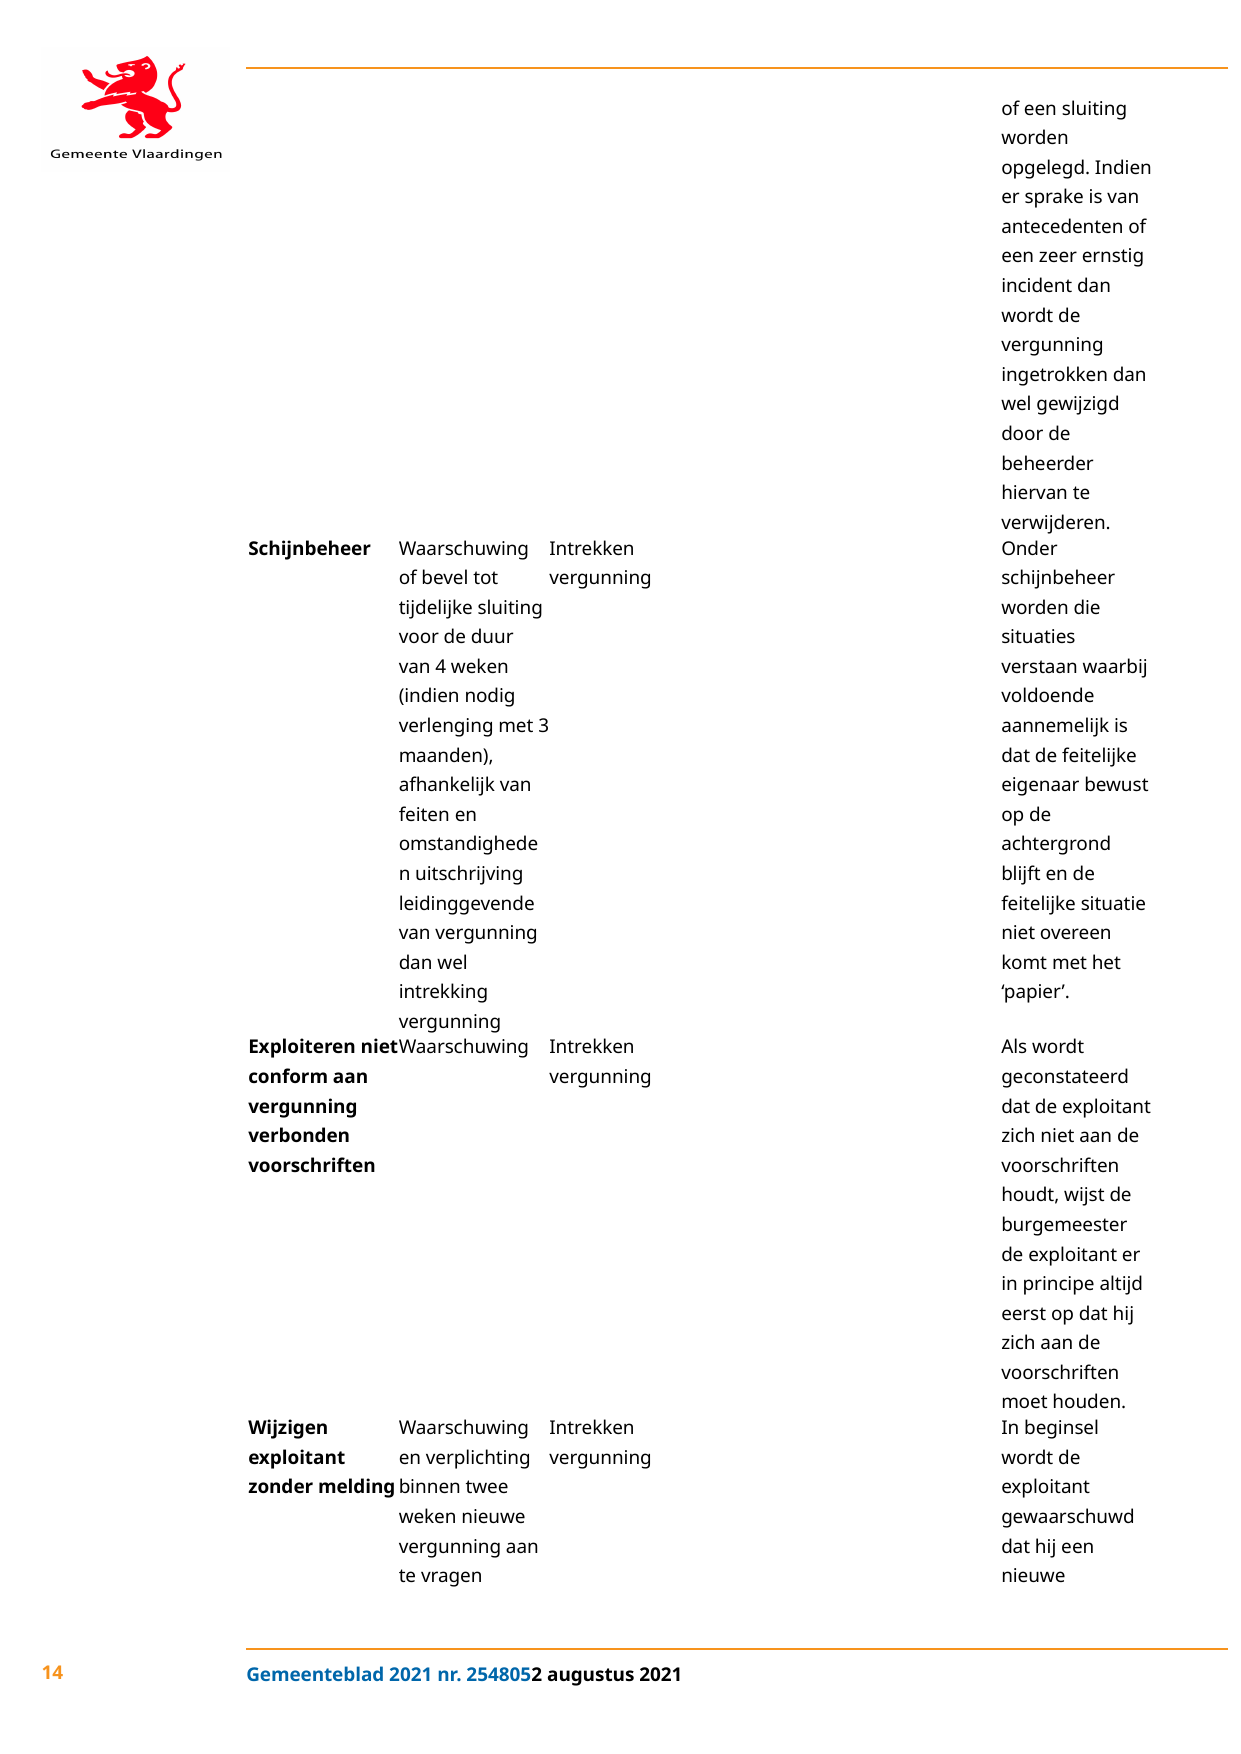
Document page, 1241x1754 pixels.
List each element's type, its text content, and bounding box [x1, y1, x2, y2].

table_cell [399, 95, 549, 535]
table_cell Waarschuwing of bevel tot tijdelijke sluiting voor de duur van 4 weken (indien nodig verlenging met 3 maanden), afhankelijk van feiten en omstandigheden uitschrijving leidinggevende van vergunning dan wel intrekking vergunning [399, 535, 549, 1034]
table_cell Waarschuwing en verplichting binnen twee weken nieuwe vergunning aan te vragen [399, 1415, 549, 1588]
table_cell Waarschuwing [399, 1034, 549, 1414]
table_cell Exploiteren niet conform aan vergunning verbonden voorschriften [248, 1034, 398, 1414]
table_cell [850, 95, 1001, 535]
table_cell Intrekken vergunning [549, 1034, 700, 1414]
table_cell [248, 95, 398, 535]
picture [41, 47, 231, 172]
table_cell Intrekken vergunning [549, 535, 700, 1034]
table_cell [850, 535, 1001, 1034]
table_cell Als wordt geconstateerd dat de exploitant zich niet aan de voorschriften houdt, wijst de burgemeester de exploitant er in principe altijd eerst op dat hij zich aan de voorschriften moet houden. [1001, 1034, 1152, 1414]
table_cell Onder schijnbeheer worden die situaties verstaan waarbij voldoende aannemelijk is dat de feitelijke eigenaar bewust op de achtergrond blijft en de feitelijke situatie niet overeen komt met het ‘papier’. [1001, 535, 1152, 1034]
table_cell [700, 1034, 850, 1414]
table_cell [549, 95, 700, 535]
table_cell Schijnbeheer [248, 535, 398, 1034]
table_cell [850, 1415, 1001, 1588]
table_cell [700, 1415, 850, 1588]
table_cell [850, 1034, 1001, 1414]
table_cell Wijzigen exploitant zonder melding [248, 1415, 398, 1588]
table_cell of een sluiting worden opgelegd. Indien er sprake is van antecedenten of een zeer ernstig incident dan wordt de vergunning ingetrokken dan wel gewijzigd door de beheerder hiervan te verwijderen. [1001, 95, 1152, 535]
table_cell Intrekken vergunning [549, 1415, 700, 1588]
table_cell In beginsel wordt de exploitant gewaarschuwd dat hij een nieuwe [1001, 1415, 1152, 1588]
table_cell [700, 95, 850, 535]
table_cell [700, 535, 850, 1034]
